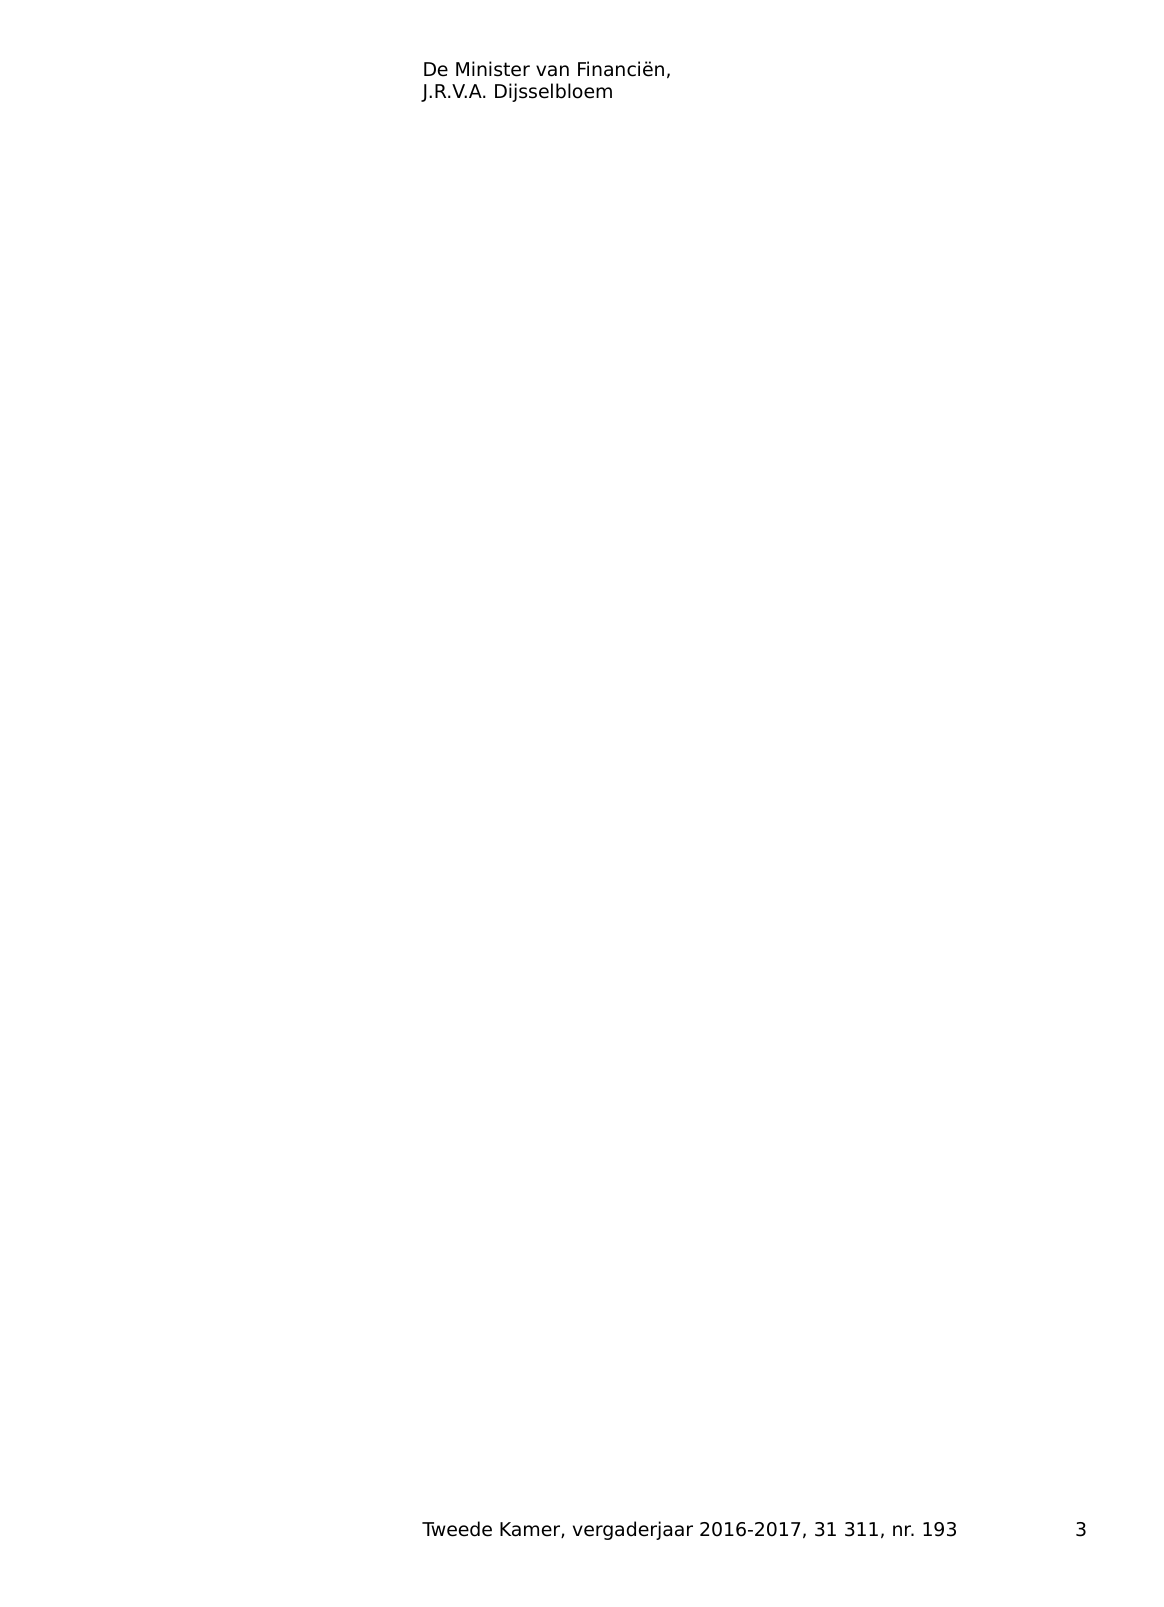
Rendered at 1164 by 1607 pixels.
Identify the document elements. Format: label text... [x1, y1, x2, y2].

text De Minister van Financiën, J.R.V.A. Dijsselbloem [422, 59, 1087, 103]
